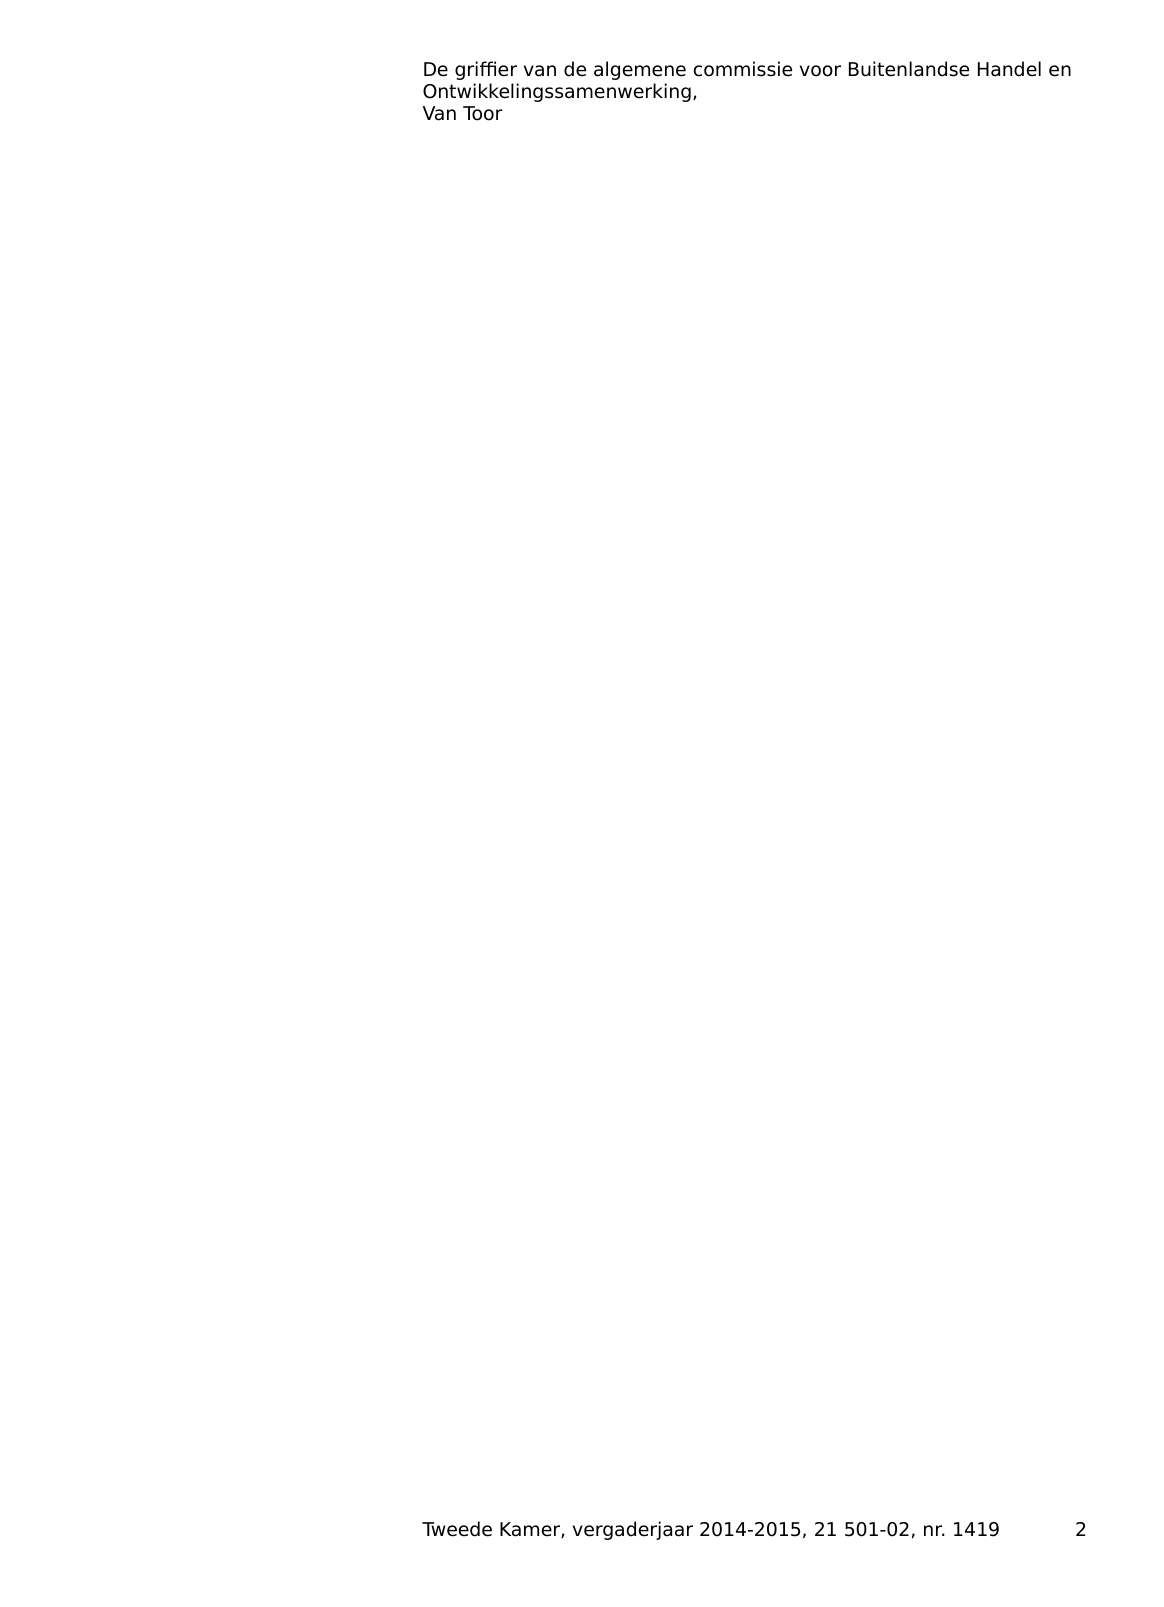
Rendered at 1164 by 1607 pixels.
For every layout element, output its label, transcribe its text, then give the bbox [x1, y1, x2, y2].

text De griffier van de algemene commissie voor Buitenlandse Handel en Ontwikkelingssamenwerking, Van Toor [422, 59, 1087, 125]
